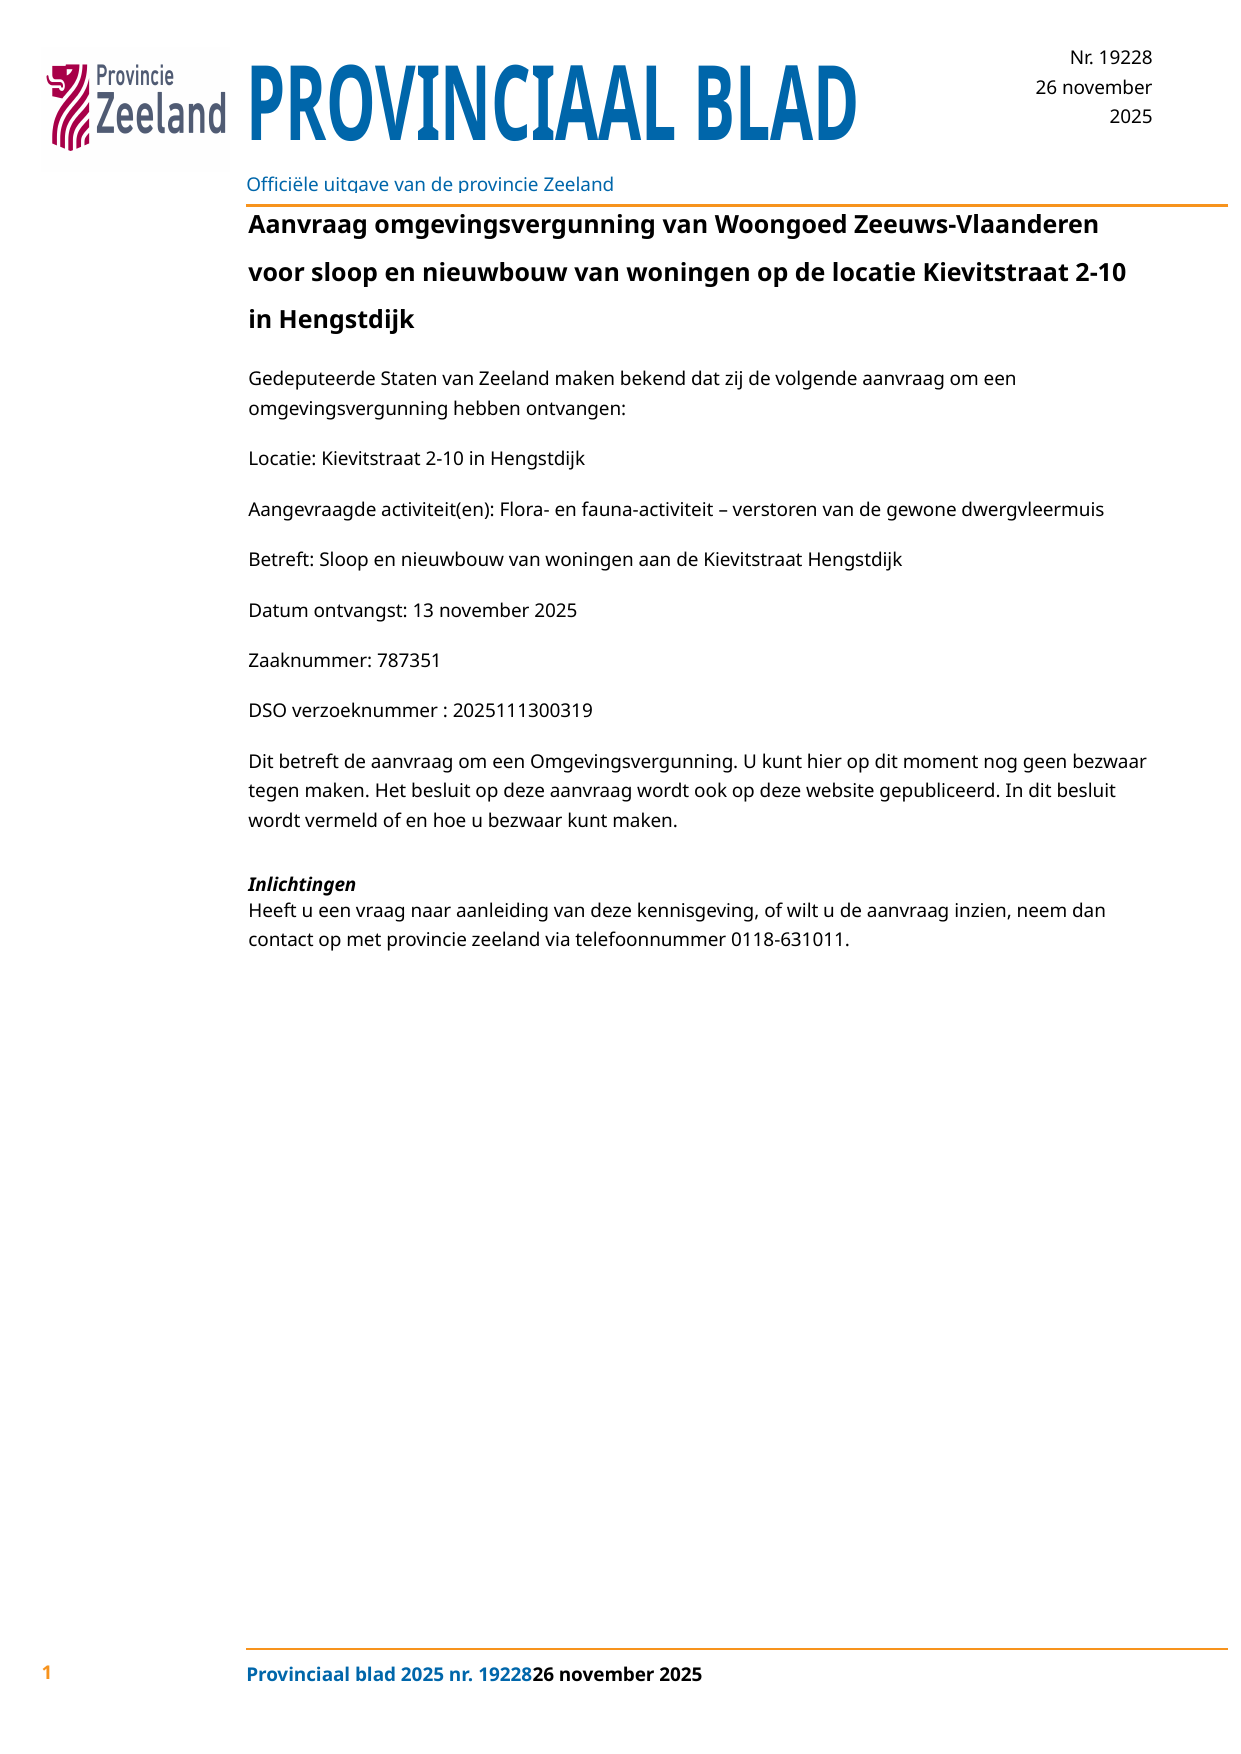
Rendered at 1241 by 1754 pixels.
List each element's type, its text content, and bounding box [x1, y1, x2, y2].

text Aangevraagde activiteit(en): Flora- en fauna-activiteit – verstoren van de gewone dwergvleermuis [248, 496, 1152, 522]
picture [41, 47, 231, 172]
text Dit betreft de aanvraag om een Omgevingsvergunning. U kunt hier op dit moment nog geen bezwaar tegen maken. Het besluit op deze aanvraag wordt ook op deze website gepubliceerd. In dit besluit wordt vermeld of en hoe u bezwaar kunt maken. [248, 748, 1152, 833]
text Betreft: Sloop en nieuwbouw van woningen aan de Kievitstraat Hengstdijk [248, 546, 1152, 572]
text Datum ontvangst: 13 november 2025 [248, 597, 1152, 622]
text Gedeputeerde Staten van Zeeland maken bekend dat zij de volgende aanvraag om een omgevingsvergunning hebben ontvangen: [248, 366, 1152, 421]
text Zaaknummer: 787351 [248, 647, 1152, 673]
text Inlichtingen [248, 871, 1152, 897]
text Locatie: Kievitstraat 2-10 in Hengstdijk [248, 446, 1152, 471]
text Heeft u een vraag naar aanleiding van deze kennisgeving, of wilt u de aanvraag inzien, neem dan contact op met provincie zeeland via telefoonnummer 0118-631011. [248, 897, 1152, 952]
text Aanvraag omgevingsvergunning van Woongoed Zeeuws-Vlaanderen voor sloop en nieuwbouw van woningen op de locatie Kievitstraat 2-10 in Hengstdijk [248, 207, 1152, 336]
text DSO verzoeknummer : 2025111300319 [248, 698, 1152, 723]
